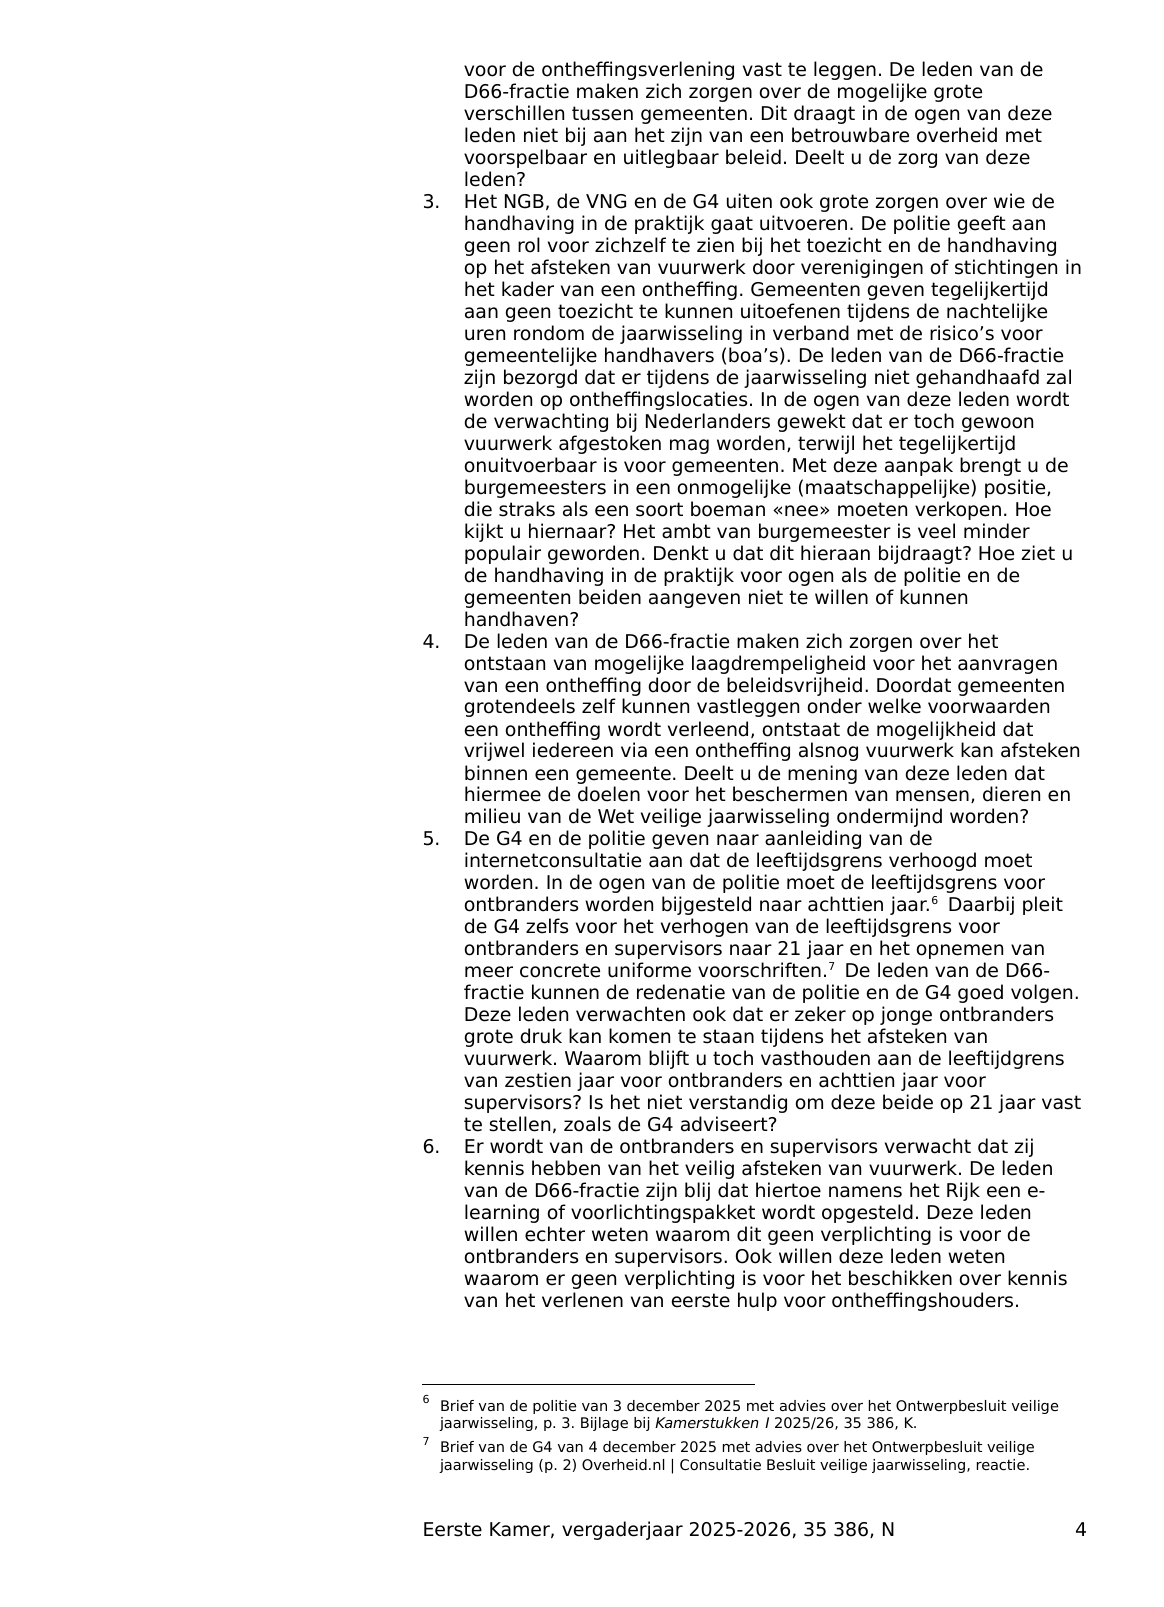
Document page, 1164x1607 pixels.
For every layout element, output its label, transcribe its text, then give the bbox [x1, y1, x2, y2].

text 4. De leden van de D66-fractie maken zich zorgen over het ontstaan van mogelijke laagdrempeligheid voor het aanvragen van een ontheffing door de beleidsvrijheid. Doordat gemeenten grotendeels zelf kunnen vastleggen onder welke voorwaarden een ontheffing wordt verleend, ontstaat de mogelijkheid dat vrijwel iedereen via een ontheffing alsnog vuurwerk kan afsteken binnen een gemeente. Deelt u de mening van deze leden dat hiermee de doelen voor het beschermen van mensen, dieren en milieu van de Wet veilige jaarwisseling ondermijnd worden? [422, 631, 1087, 828]
text Brief van de G4 van 4 december 2025 met advies over het Ontwerpbesluit veilige jaarwisseling (p. 2) Overheid.nl | Consultatie Besluit veilige jaarwisseling, reactie. [422, 1435, 1087, 1474]
text 5. De G4 en de politie geven naar aanleiding van de internetconsultatie aan dat de leeftijdsgrens verhoogd moet worden. In de ogen van de politie moet de leeftijdsgrens voor ontbranders worden bijgesteld naar achttien jaar. Daarbij pleit de G4 zelfs voor het verhogen van de leeftijdsgrens voor ontbranders en supervisors naar 21 jaar en het opnemen van meer concrete uniforme voorschriften. De leden van de D66-fractie kunnen de redenatie van de politie en de G4 goed volgen. Deze leden verwachten ook dat er zeker op jonge ontbranders grote druk kan komen te staan tijdens het afsteken van vuurwerk. Waarom blijft u toch vasthouden aan de leeftijdgrens van zestien jaar voor ontbranders en achttien jaar voor supervisors? Is het niet verstandig om deze beide op 21 jaar vast te stellen, zoals de G4 adviseert? [422, 828, 1087, 1136]
text voor de ontheffingsverlening vast te leggen. De leden van de D66-fractie maken zich zorgen over de mogelijke grote verschillen tussen gemeenten. Dit draagt in de ogen van deze leden niet bij aan het zijn van een betrouwbare overheid met voorspelbaar en uitlegbaar beleid. Deelt u de zorg van deze leden? [422, 59, 1087, 191]
text 3. Het NGB, de VNG en de G4 uiten ook grote zorgen over wie de handhaving in de praktijk gaat uitvoeren. De politie geeft aan geen rol voor zichzelf te zien bij het toezicht en de handhaving op het afsteken van vuurwerk door verenigingen of stichtingen in het kader van een ontheffing. Gemeenten geven tegelijkertijd aan geen toezicht te kunnen uitoefenen tijdens de nachtelijke uren rondom de jaarwisseling in verband met de risico’s voor gemeentelijke handhavers (boa’s). De leden van de D66-fractie zijn bezorgd dat er tijdens de jaarwisseling niet gehandhaafd zal worden op ontheffingslocaties. In de ogen van deze leden wordt de verwachting bij Nederlanders gewekt dat er toch gewoon vuurwerk afgestoken mag worden, terwijl het tegelijkertijd onuitvoerbaar is voor gemeenten. Met deze aanpak brengt u de burgemeesters in een onmogelijke (maatschappelijke) positie, die straks als een soort boeman «nee» moeten verkopen. Hoe kijkt u hiernaar? Het ambt van burgemeester is veel minder populair geworden. Denkt u dat dit hieraan bijdraagt? Hoe ziet u de handhaving in de praktijk voor ogen als de politie en de gemeenten beiden aangeven niet te willen of kunnen handhaven? [422, 191, 1087, 631]
text Brief van de politie van 3 december 2025 met advies over het Ontwerpbesluit veilige jaarwisseling, p. 3. Bijlage bij Kamerstukken I 2025/26, 35 386, K. [422, 1393, 1087, 1432]
text 6. Er wordt van de ontbranders en supervisors verwacht dat zij kennis hebben van het veilig afsteken van vuurwerk. De leden van de D66-fractie zijn blij dat hiertoe namens het Rijk een e-learning of voorlichtingspakket wordt opgesteld. Deze leden willen echter weten waarom dit geen verplichting is voor de ontbranders en supervisors. Ook willen deze leden weten waarom er geen verplichting is voor het beschikken over kennis van het verlenen van eerste hulp voor ontheffingshouders. [422, 1136, 1087, 1312]
